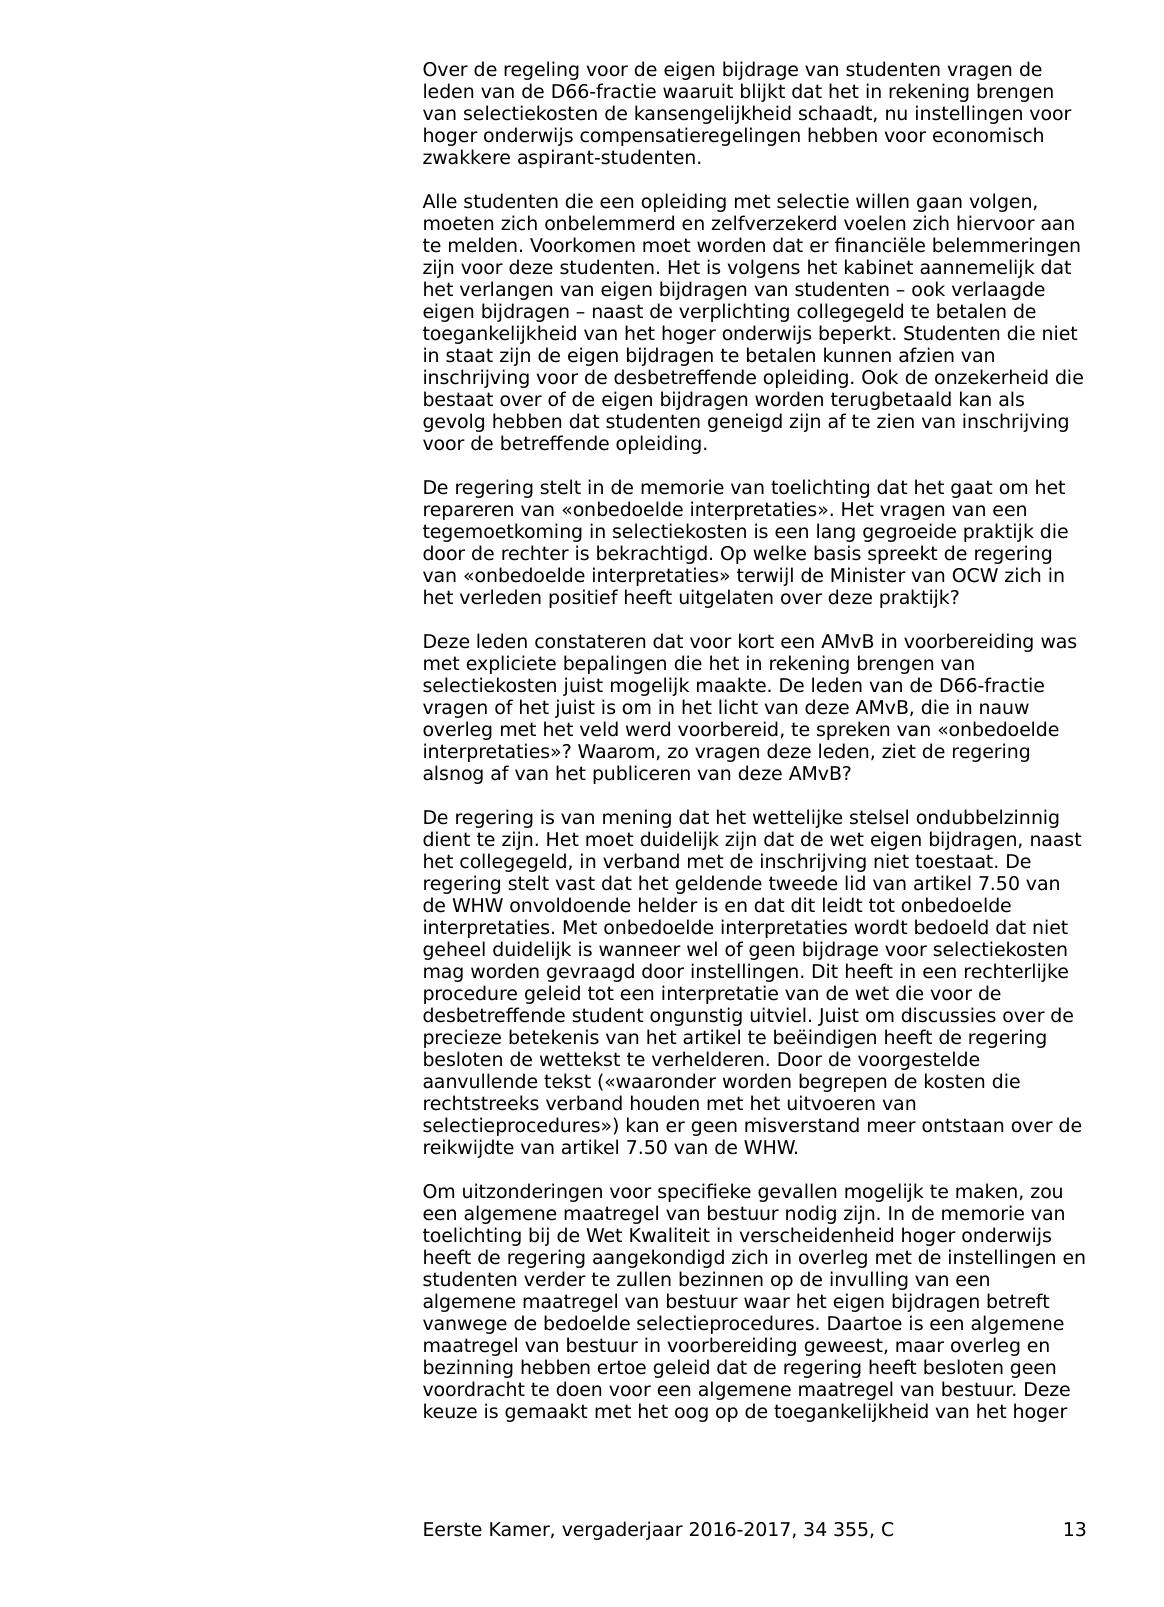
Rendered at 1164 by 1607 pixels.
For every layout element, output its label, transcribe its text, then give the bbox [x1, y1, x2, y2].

text De regering stelt in de memorie van toelichting dat het gaat om het repareren van «onbedoelde interpretaties». Het vragen van een tegemoetkoming in selectiekosten is een lang gegroeide praktijk die door de rechter is bekrachtigd. Op welke basis spreekt de regering van «onbedoelde interpretaties» terwijl de Minister van OCW zich in het verleden positief heeft uitgelaten over deze praktijk? [422, 477, 1087, 609]
text Deze leden constateren dat voor kort een AMvB in voorbereiding was met expliciete bepalingen die het in rekening brengen van selectiekosten juist mogelijk maakte. De leden van de D66-fractie vragen of het juist is om in het licht van deze AMvB, die in nauw overleg met het veld werd voorbereid, te spreken van «onbedoelde interpretaties»? Waarom, zo vragen deze leden, ziet de regering alsnog af van het publiceren van deze AMvB? [422, 631, 1087, 785]
text Om uitzonderingen voor specifieke gevallen mogelijk te maken, zou een algemene maatregel van bestuur nodig zijn. In de memorie van toelichting bij de Wet Kwaliteit in verscheidenheid hoger onderwijs heeft de regering aangekondigd zich in overleg met de instellingen en studenten verder te zullen bezinnen op de invulling van een algemene maatregel van bestuur waar het eigen bijdragen betreft vanwege de bedoelde selectieprocedures. Daartoe is een algemene maatregel van bestuur in voorbereiding geweest, maar overleg en bezinning hebben ertoe geleid dat de regering heeft besloten geen voordracht te doen voor een algemene maatregel van bestuur. Deze keuze is gemaakt met het oog op de toegankelijkheid van het hoger [422, 1181, 1087, 1423]
text Alle studenten die een opleiding met selectie willen gaan volgen, moeten zich onbelemmerd en zelfverzekerd voelen zich hiervoor aan te melden. Voorkomen moet worden dat er financiële belemmeringen zijn voor deze studenten. Het is volgens het kabinet aannemelijk dat het verlangen van eigen bijdragen van studenten – ook verlaagde eigen bijdragen – naast de verplichting collegegeld te betalen de toegankelijkheid van het hoger onderwijs beperkt. Studenten die niet in staat zijn de eigen bijdragen te betalen kunnen afzien van inschrijving voor de desbetreffende opleiding. Ook de onzekerheid die bestaat over of de eigen bijdragen worden terugbetaald kan als gevolg hebben dat studenten geneigd zijn af te zien van inschrijving voor de betreffende opleiding. [422, 191, 1087, 455]
text De regering is van mening dat het wettelijke stelsel ondubbelzinnig dient te zijn. Het moet duidelijk zijn dat de wet eigen bijdragen, naast het collegegeld, in verband met de inschrijving niet toestaat. De regering stelt vast dat het geldende tweede lid van artikel 7.50 van de WHW onvoldoende helder is en dat dit leidt tot onbedoelde interpretaties. Met onbedoelde interpretaties wordt bedoeld dat niet geheel duidelijk is wanneer wel of geen bijdrage voor selectiekosten mag worden gevraagd door instellingen. Dit heeft in een rechterlijke procedure geleid tot een interpretatie van de wet die voor de desbetreffende student ongunstig uitviel. Juist om discussies over de precieze betekenis van het artikel te beëindigen heeft de regering besloten de wettekst te verhelderen. Door de voorgestelde aanvullende tekst («waaronder worden begrepen de kosten die rechtstreeks verband houden met het uitvoeren van selectieprocedures») kan er geen misverstand meer ontstaan over de reikwijdte van artikel 7.50 van de WHW. [422, 807, 1087, 1159]
text Over de regeling voor de eigen bijdrage van studenten vragen de leden van de D66-fractie waaruit blijkt dat het in rekening brengen van selectiekosten de kansengelijkheid schaadt, nu instellingen voor hoger onderwijs compensatieregelingen hebben voor economisch zwakkere aspirant-studenten. [422, 59, 1087, 169]
